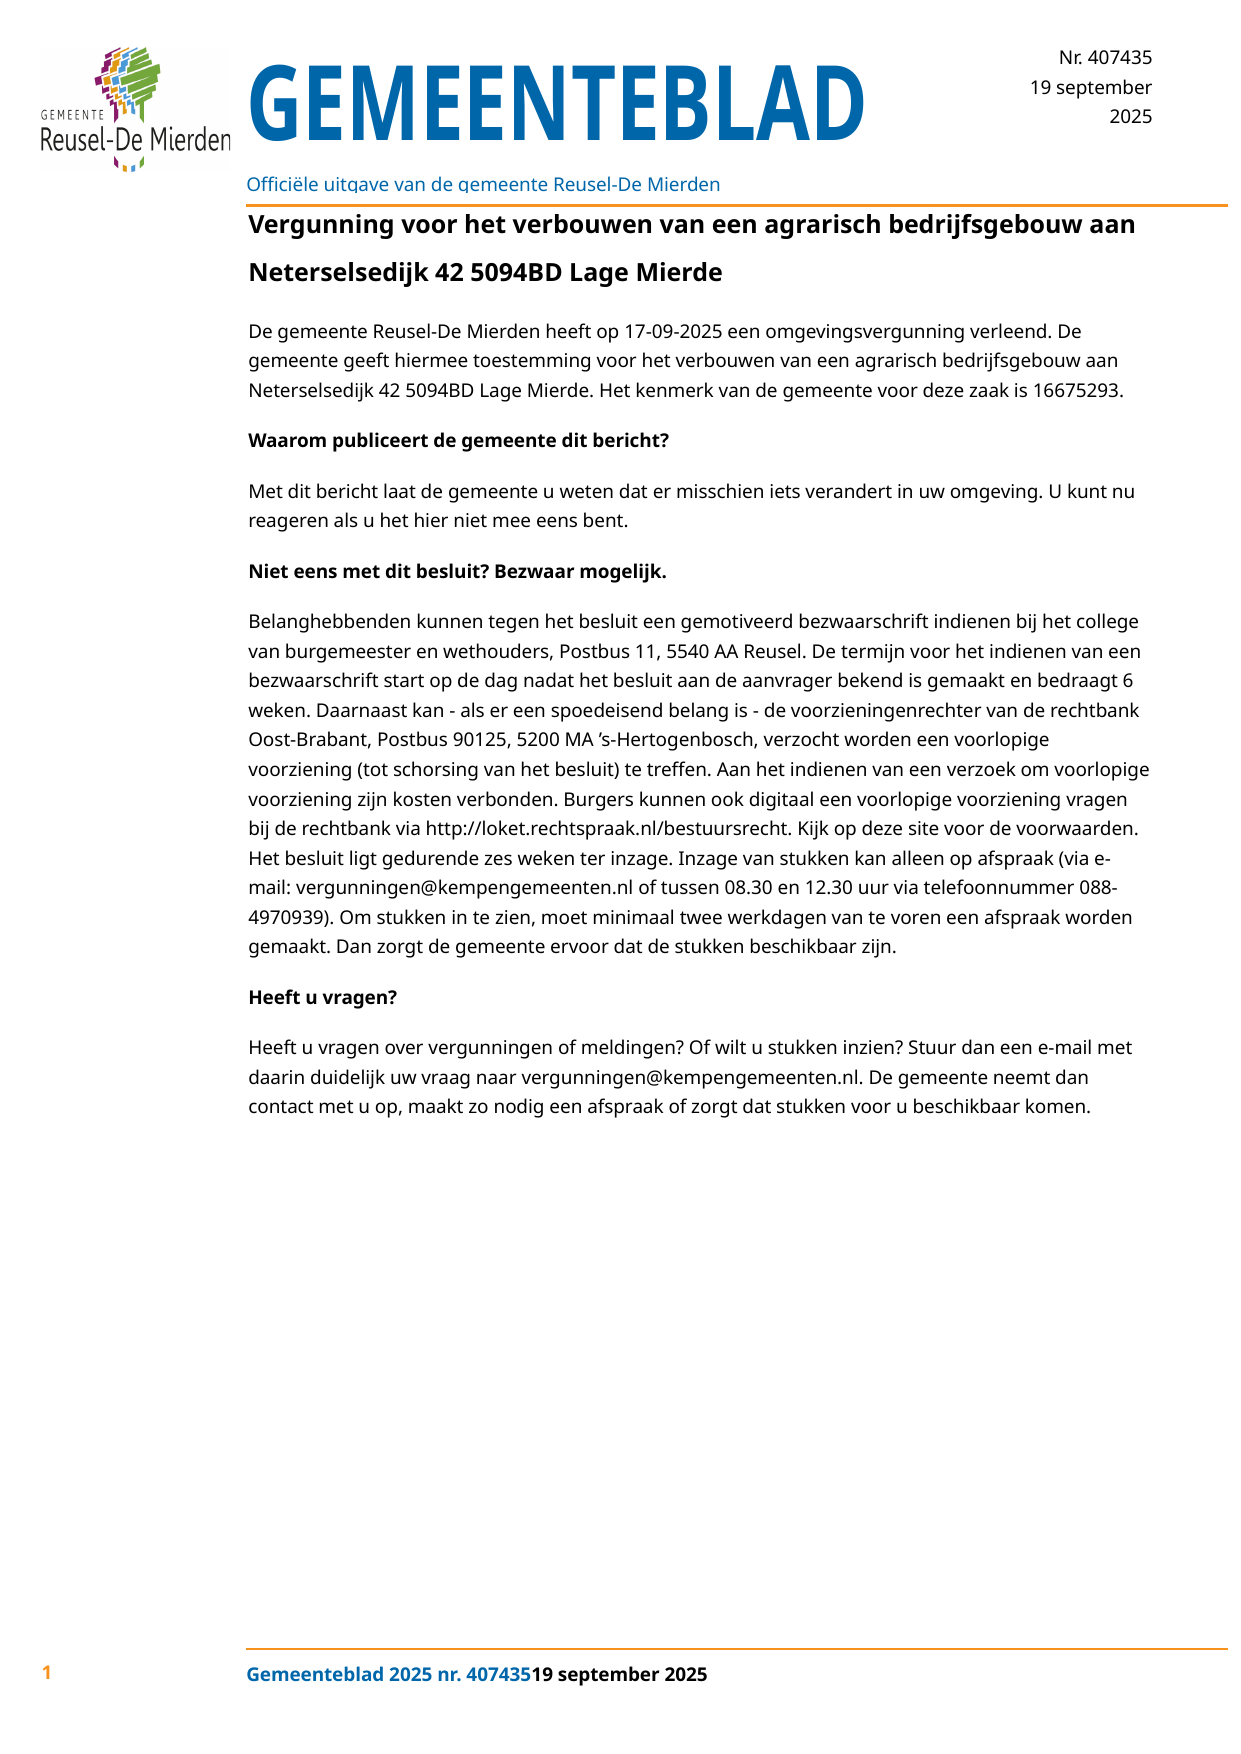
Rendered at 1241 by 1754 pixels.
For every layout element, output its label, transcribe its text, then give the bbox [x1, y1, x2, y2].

text De gemeente Reusel-De Mierden heeft op 17-09-2025 een omgevingsvergunning verleend. De gemeente geeft hiermee toestemming voor het verbouwen van een agrarisch bedrijfsgebouw aan Neterselsedijk 42 5094BD Lage Mierde. Het kenmerk van de gemeente voor deze zaak is 16675293. [248, 318, 1152, 403]
text Niet eens met dit besluit? Bezwaar mogelijk. [248, 558, 1152, 584]
picture [41, 47, 231, 172]
text Vergunning voor het verbouwen van een agrarisch bedrijfsgebouw aan Neterselsedijk 42 5094BD Lage Mierde [248, 207, 1152, 288]
text Heeft u vragen over vergunningen of meldingen? Of wilt u stukken inzien? Stuur dan een e-mail met daarin duidelijk uw vraag naar vergunningen@kempengemeenten.nl. De gemeente neemt dan contact met u op, maakt zo nodig een afspraak of zorgt dat stukken voor u beschikbaar komen. [248, 1034, 1152, 1119]
text Waarom publiceert de gemeente dit bericht? [248, 427, 1152, 453]
text Heeft u vragen? [248, 984, 1152, 1010]
text Belanghebbenden kunnen tegen het besluit een gemotiveerd bezwaarschrift indienen bij het college van burgemeester en wethouders, Postbus 11, 5540 AA Reusel. De termijn voor het indienen van een bezwaarschrift start op de dag nadat het besluit aan de aanvrager bekend is gemaakt en bedraagt 6 weken. Daarnaast kan - als er een spoedeisend belang is - de voorzieningenrechter van de rechtbank Oost-Brabant, Postbus 90125, 5200 MA ’s-Hertogenbosch, verzocht worden een voorlopige voorziening (tot schorsing van het besluit) te treffen. Aan het indienen van een verzoek om voorlopige voorziening zijn kosten verbonden. Burgers kunnen ook digitaal een voorlopige voorziening vragen bij de rechtbank via http://loket.rechtspraak.nl/bestuursrecht. Kijk op deze site voor de voorwaarden. Het besluit ligt gedurende zes weken ter inzage. Inzage van stukken kan alleen op afspraak (via e-mail: vergunningen@kempengemeenten.nl of tussen 08.30 en 12.30 uur via telefoonnummer 088-4970939). Om stukken in te zien, moet minimaal twee werkdagen van te voren een afspraak worden gemaakt. Dan zorgt de gemeente ervoor dat de stukken beschikbaar zijn. [248, 608, 1152, 959]
text Met dit bericht laat de gemeente u weten dat er misschien iets verandert in uw omgeving. U kunt nu reageren als u het hier niet mee eens bent. [248, 478, 1152, 533]
